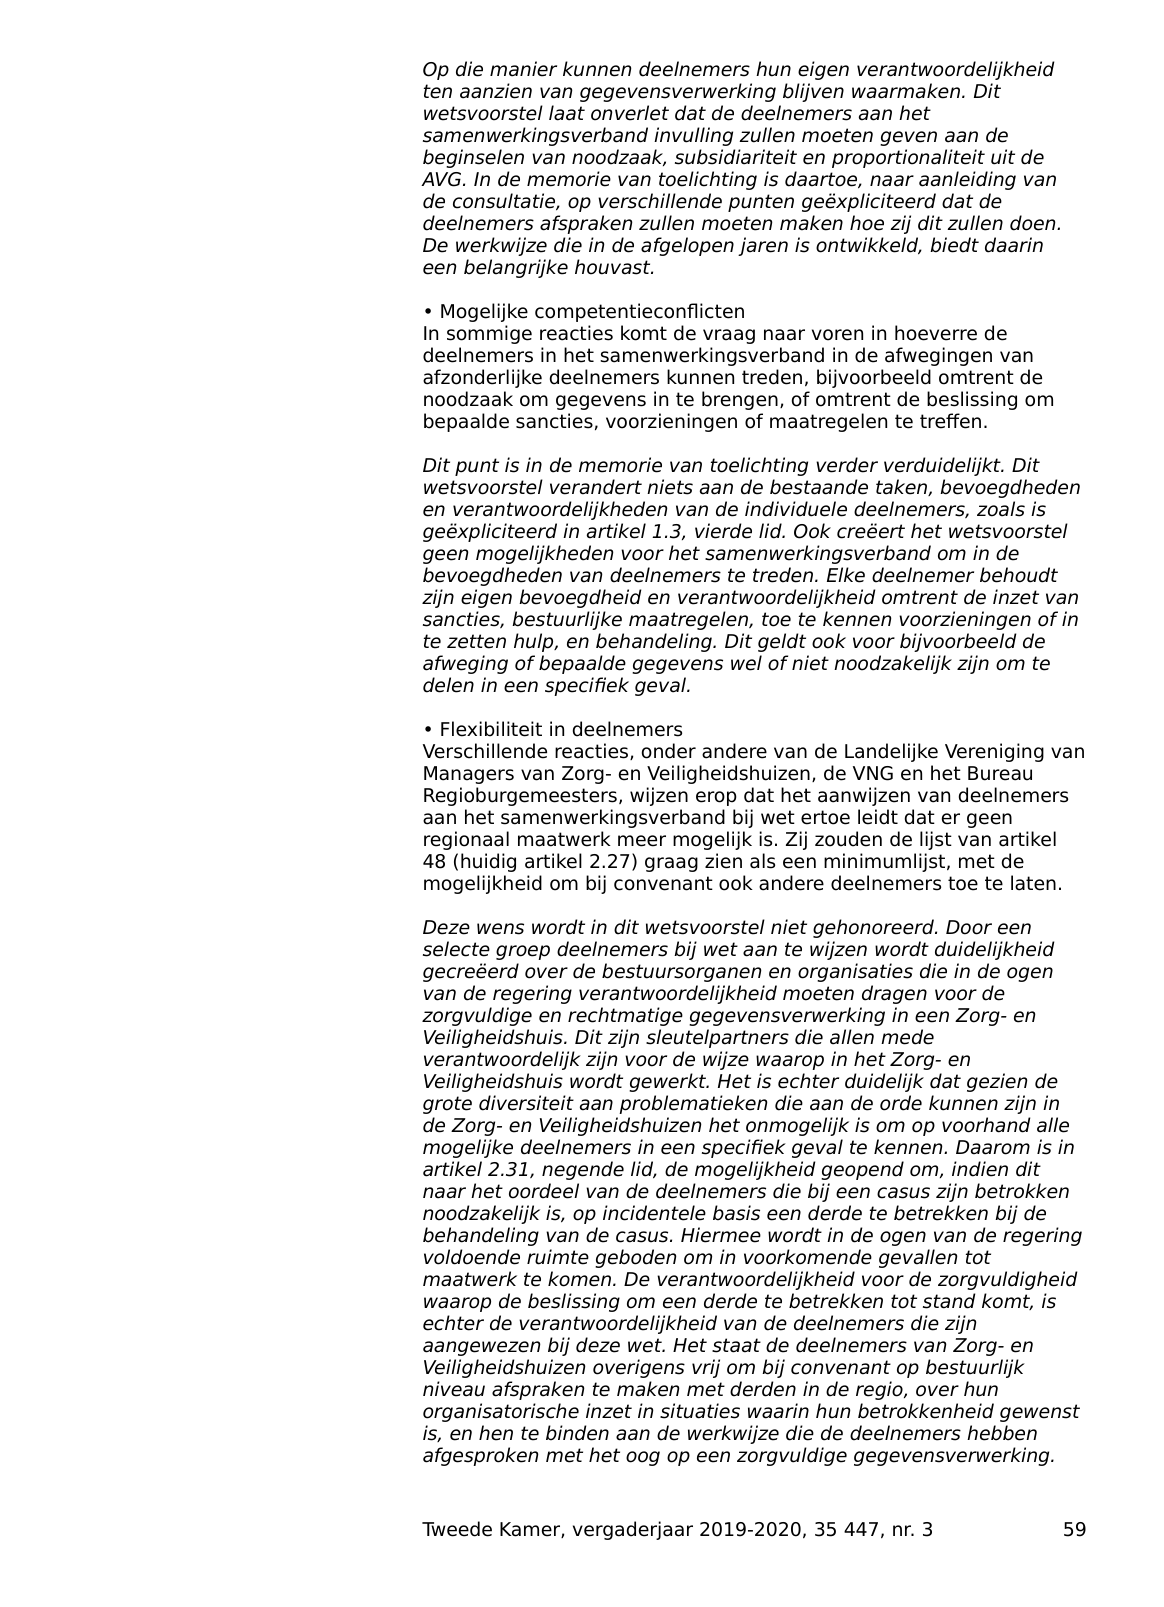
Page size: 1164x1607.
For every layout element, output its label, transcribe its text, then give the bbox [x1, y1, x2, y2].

text Op die manier kunnen deelnemers hun eigen verantwoordelijkheid ten aanzien van gegevensverwerking blijven waarmaken. Dit wetsvoorstel laat onverlet dat de deelnemers aan het samenwerkingsverband invulling zullen moeten geven aan de beginselen van noodzaak, subsidiariteit en proportionaliteit uit de AVG. In de memorie van toelichting is daartoe, naar aanleiding van de consultatie, op verschillende punten geëxpliciteerd dat de deelnemers afspraken zullen moeten maken hoe zij dit zullen doen. De werkwijze die in de afgelopen jaren is ontwikkeld, biedt daarin een belangrijke houvast. [422, 59, 1087, 279]
text • Mogelijke competentieconflicten [422, 301, 1087, 323]
text Dit punt is in de memorie van toelichting verder verduidelijkt. Dit wetsvoorstel verandert niets aan de bestaande taken, bevoegdheden en verantwoordelijkheden van de individuele deelnemers, zoals is geëxpliciteerd in artikel 1.3, vierde lid. Ook creëert het wetsvoorstel geen mogelijkheden voor het samenwerkingsverband om in de bevoegdheden van deelnemers te treden. Elke deelnemer behoudt zijn eigen bevoegdheid en verantwoordelijkheid omtrent de inzet van sancties, bestuurlijke maatregelen, toe te kennen voorzieningen of in te zetten hulp, en behandeling. Dit geldt ook voor bijvoorbeeld de afweging of bepaalde gegevens wel of niet noodzakelijk zijn om te delen in een specifiek geval. [422, 455, 1087, 697]
text • Flexibiliteit in deelnemers [422, 719, 1087, 741]
text Verschillende reacties, onder andere van de Landelijke Vereniging van Managers van Zorg- en Veiligheidshuizen, de VNG en het Bureau Regioburgemeesters, wijzen erop dat het aanwijzen van deelnemers aan het samenwerkingsverband bij wet ertoe leidt dat er geen regionaal maatwerk meer mogelijk is. Zij zouden de lijst van artikel 48 (huidig artikel 2.27) graag zien als een minimumlijst, met de mogelijkheid om bij convenant ook andere deelnemers toe te laten. [422, 741, 1087, 895]
text In sommige reacties komt de vraag naar voren in hoeverre de deelnemers in het samenwerkingsverband in de afwegingen van afzonderlijke deelnemers kunnen treden, bijvoorbeeld omtrent de noodzaak om gegevens in te brengen, of omtrent de beslissing om bepaalde sancties, voorzieningen of maatregelen te treffen. [422, 323, 1087, 433]
text Deze wens wordt in dit wetsvoorstel niet gehonoreerd. Door een selecte groep deelnemers bij wet aan te wijzen wordt duidelijkheid gecreëerd over de bestuursorganen en organisaties die in de ogen van de regering verantwoordelijkheid moeten dragen voor de zorgvuldige en rechtmatige gegevensverwerking in een Zorg- en Veiligheidshuis. Dit zijn sleutelpartners die allen mede verantwoordelijk zijn voor de wijze waarop in het Zorg- en Veiligheidshuis wordt gewerkt. Het is echter duidelijk dat gezien de grote diversiteit aan problematieken die aan de orde kunnen zijn in de Zorg- en Veiligheidshuizen het onmogelijk is om op voorhand alle mogelijke deelnemers in een specifiek geval te kennen. Daarom is in artikel 2.31, negende lid, de mogelijkheid geopend om, indien dit naar het oordeel van de deelnemers die bij een casus zijn betrokken noodzakelijk is, op incidentele basis een derde te betrekken bij de behandeling van de casus. Hiermee wordt in de ogen van de regering voldoende ruimte geboden om in voorkomende gevallen tot maatwerk te komen. De verantwoordelijkheid voor de zorgvuldigheid waarop de beslissing om een derde te betrekken tot stand komt, is echter de verantwoordelijkheid van de deelnemers die zijn aangewezen bij deze wet. Het staat de deelnemers van Zorg- en Veiligheidshuizen overigens vrij om bij convenant op bestuurlijk niveau afspraken te maken met derden in de regio, over hun organisatorische inzet in situaties waarin hun betrokkenheid gewenst is, en hen te binden aan de werkwijze die de deelnemers hebben afgesproken met het oog op een zorgvuldige gegevensverwerking. [422, 917, 1087, 1467]
